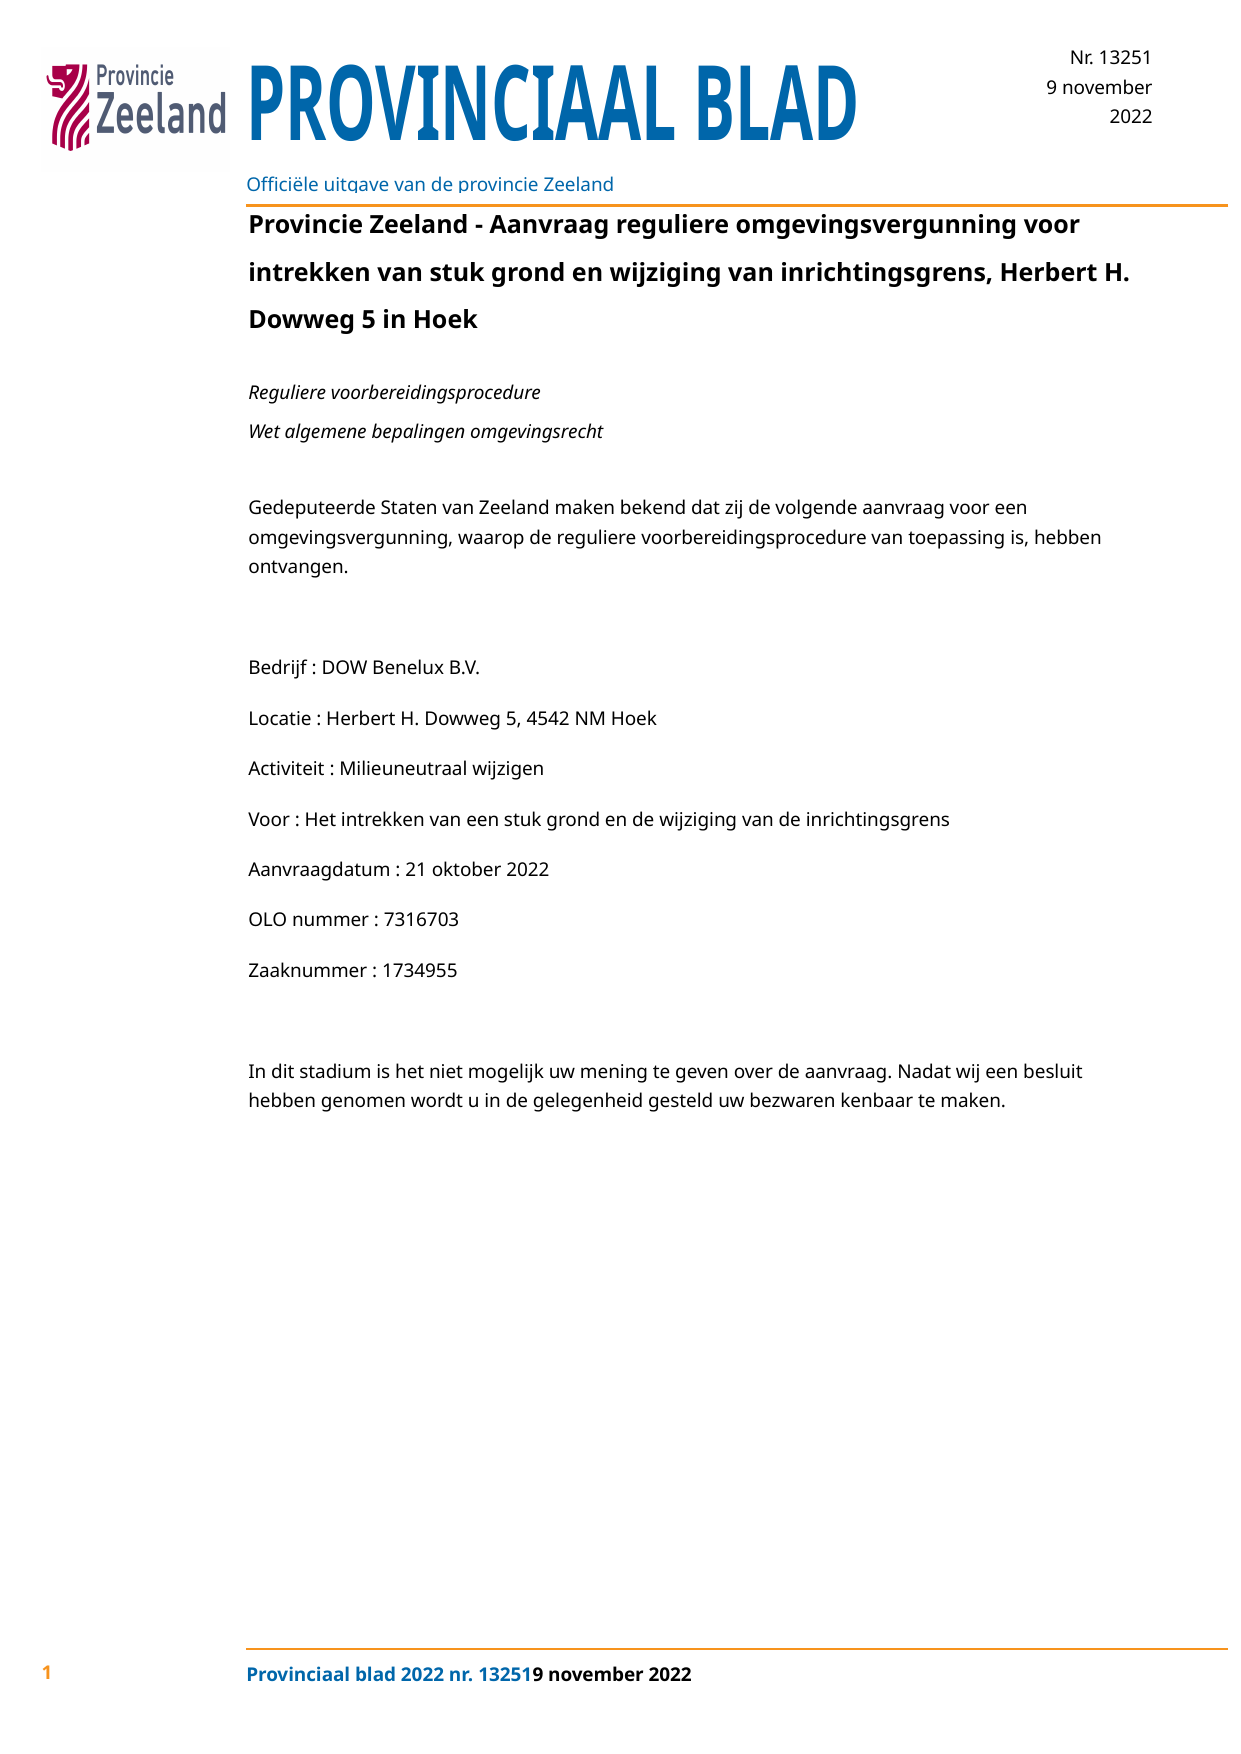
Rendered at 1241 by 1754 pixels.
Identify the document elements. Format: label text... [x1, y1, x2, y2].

text Aanvraagdatum : 21 oktober 2022 [248, 856, 1152, 882]
text Reguliere voorbereidingsprocedure [248, 379, 1152, 405]
picture [41, 47, 231, 172]
text Provincie Zeeland - Aanvraag reguliere omgevingsvergunning voor intrekken van stuk grond en wijziging van inrichtingsgrens, Herbert H. Dowweg 5 in Hoek [248, 207, 1152, 336]
text Zaaknummer : 1734955 [248, 957, 1152, 983]
text Locatie : Herbert H. Dowweg 5, 4542 NM Hoek [248, 705, 1152, 731]
text Gedeputeerde Staten van Zeeland maken bekend dat zij de volgende aanvraag voor een omgevingsvergunning, waarop de reguliere voorbereidingsprocedure van toepassing is, hebben ontvangen. [248, 494, 1152, 579]
text Wet algemene bepalingen omgevingsrecht [248, 418, 1152, 444]
text Voor : Het intrekken van een stuk grond en de wijziging van de inrichtingsgrens [248, 806, 1152, 831]
text Activiteit : Milieuneutraal wijzigen [248, 755, 1152, 781]
text Bedrijf : DOW Benelux B.V. [248, 654, 1152, 680]
text OLO nummer : 7316703 [248, 907, 1152, 932]
text In dit stadium is het niet mogelijk uw mening te geven over de aanvraag. Nadat wij een besluit hebben genomen wordt u in de gelegenheid gesteld uw bezwaren kenbaar te maken. [248, 1058, 1152, 1113]
